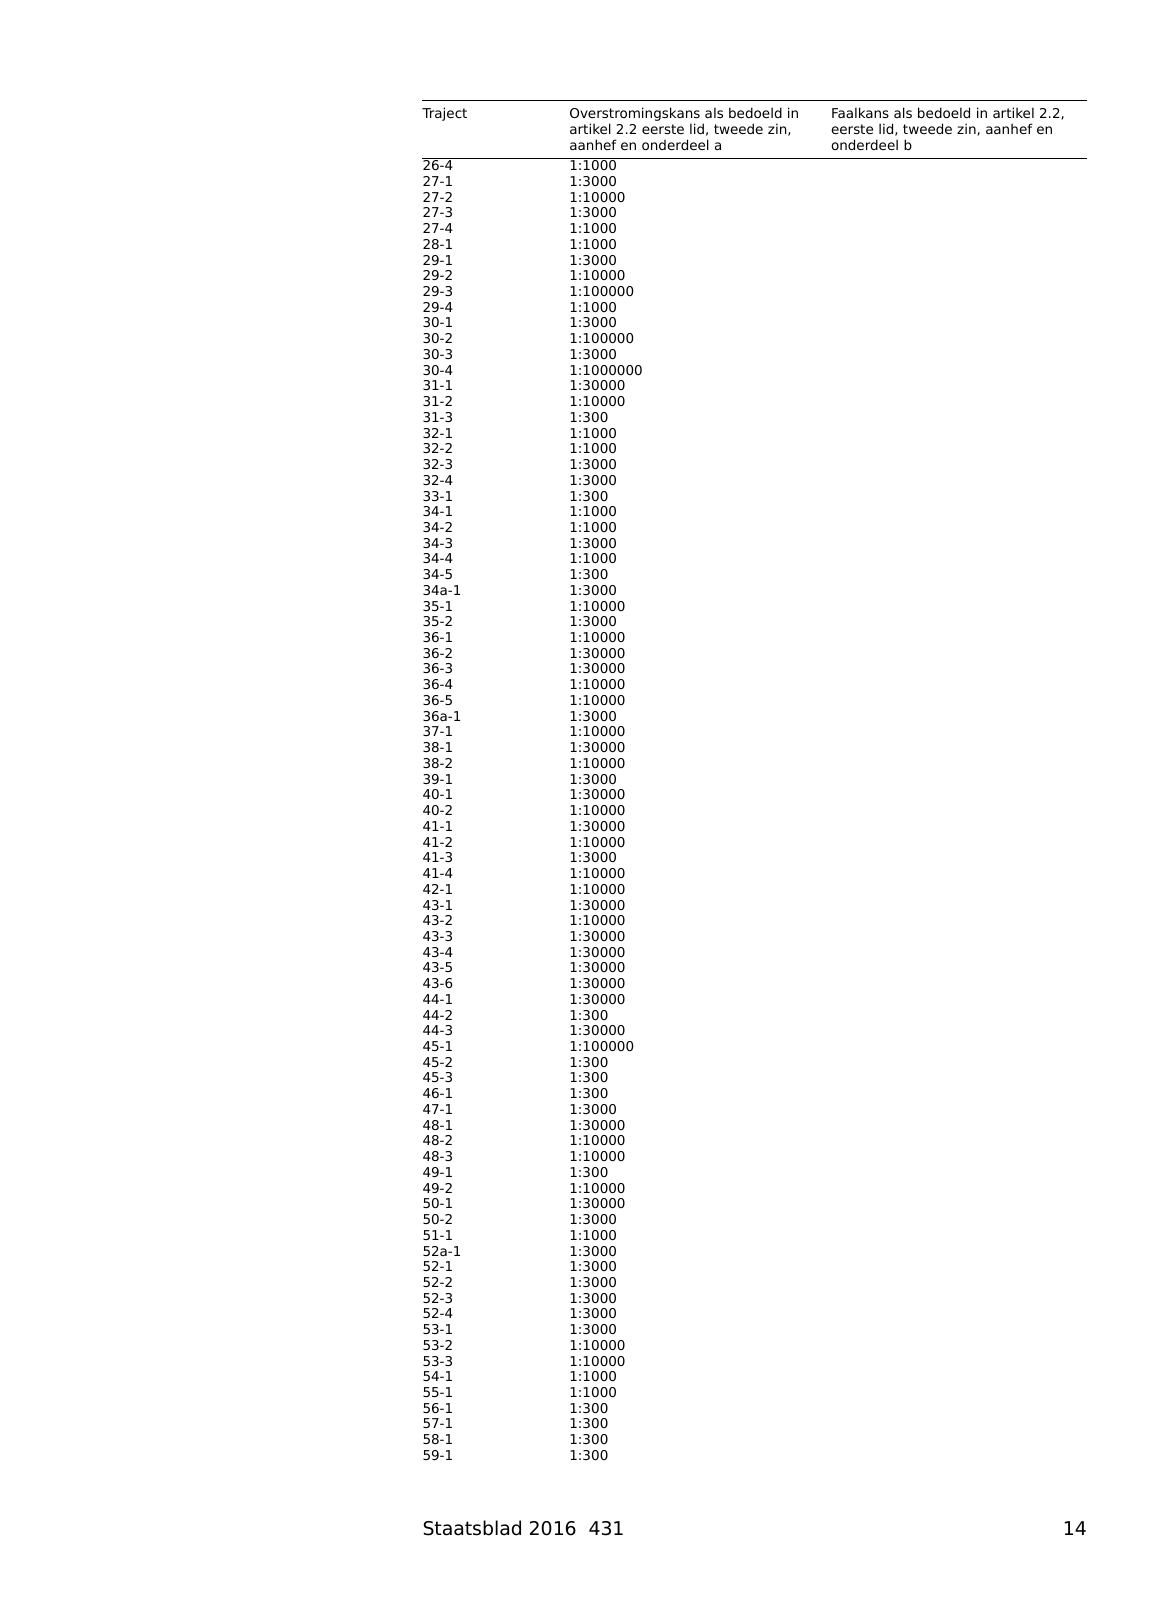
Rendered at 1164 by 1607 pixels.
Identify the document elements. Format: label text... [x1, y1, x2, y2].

table_cell [825, 347, 1087, 362]
table_cell 44-2 [422, 1008, 563, 1023]
table_cell 43-6 [422, 976, 563, 992]
table_cell 35-2 [422, 614, 563, 630]
table_cell 48-2 [422, 1133, 563, 1149]
table_cell 1:3000 [563, 583, 825, 598]
table_cell [825, 536, 1087, 551]
table_cell 1:3000 [563, 614, 825, 630]
table_cell [825, 1212, 1087, 1228]
table_cell 31-2 [422, 394, 563, 410]
table_cell 58-1 [422, 1432, 563, 1448]
table_cell [825, 960, 1087, 976]
table_cell [825, 1196, 1087, 1212]
table_cell 1:10000 [563, 724, 825, 740]
table_cell 29-3 [422, 284, 563, 299]
table_cell 1:1000 [563, 237, 825, 252]
table_cell [825, 945, 1087, 960]
table_cell [825, 1086, 1087, 1102]
table_cell 31-1 [422, 378, 563, 394]
table_cell 45-2 [422, 1055, 563, 1070]
table_cell [825, 834, 1087, 850]
table_cell 1:3000 [563, 174, 825, 189]
table_cell 30-4 [422, 363, 563, 378]
table_cell 49-1 [422, 1165, 563, 1180]
table_cell 1:3000 [563, 850, 825, 866]
table_cell 41-1 [422, 819, 563, 834]
table_cell 1:10000 [563, 1149, 825, 1165]
table_cell 32-4 [422, 473, 563, 488]
table_cell [825, 1291, 1087, 1306]
table_cell 43-3 [422, 929, 563, 944]
table_cell 1:3000 [563, 1275, 825, 1291]
table_cell [825, 567, 1087, 583]
table_cell 1:1000 [563, 504, 825, 520]
table_header Traject [422, 101, 563, 158]
table_cell 1:100000 [563, 1039, 825, 1054]
table_cell 48-3 [422, 1149, 563, 1165]
table_cell 1:30000 [563, 960, 825, 976]
table_cell [825, 488, 1087, 504]
table_cell 1:1000 [563, 1228, 825, 1243]
table_cell 31-3 [422, 410, 563, 425]
table_cell 59-1 [422, 1448, 563, 1463]
table_cell [825, 425, 1087, 441]
table_cell [825, 771, 1087, 787]
table_cell 1:10000 [563, 599, 825, 614]
table_cell [825, 457, 1087, 473]
table_cell [825, 268, 1087, 284]
table_cell 43-2 [422, 913, 563, 929]
table_cell 1:300 [563, 1008, 825, 1023]
table_cell 1:30000 [563, 929, 825, 944]
table_cell 1:30000 [563, 646, 825, 661]
table_cell 1:300 [563, 1055, 825, 1070]
table_cell 1:10000 [563, 882, 825, 897]
table_cell 53-2 [422, 1338, 563, 1353]
table_cell 30-2 [422, 331, 563, 347]
table_cell 52-2 [422, 1275, 563, 1291]
table_cell 1:3000 [563, 1243, 825, 1259]
table_cell 1:10000 [563, 677, 825, 693]
table_cell 41-3 [422, 850, 563, 866]
table_cell 1:3000 [563, 315, 825, 331]
table_cell 40-1 [422, 787, 563, 803]
table_cell 1:1000 [563, 425, 825, 441]
table_cell 36-1 [422, 630, 563, 646]
table_cell 52-4 [422, 1306, 563, 1322]
table_cell [825, 1070, 1087, 1086]
table_cell 38-2 [422, 756, 563, 771]
table_cell 1:30000 [563, 661, 825, 677]
table_cell [825, 1275, 1087, 1291]
table_cell [825, 363, 1087, 378]
table_cell [825, 1180, 1087, 1196]
table_cell 48-1 [422, 1118, 563, 1133]
table_cell 1:3000 [563, 1291, 825, 1306]
table_cell 43-5 [422, 960, 563, 976]
table_cell 1:10000 [563, 756, 825, 771]
table_cell [825, 599, 1087, 614]
table_cell 29-4 [422, 300, 563, 315]
table_cell 1:1000 [563, 551, 825, 567]
table_cell [825, 1306, 1087, 1322]
table_cell 1:3000 [563, 205, 825, 221]
table_cell 1:10000 [563, 268, 825, 284]
table_cell [825, 756, 1087, 771]
table_cell [825, 614, 1087, 630]
table_cell 1:10000 [563, 1133, 825, 1149]
table_cell 27-1 [422, 174, 563, 189]
table_header Faalkans als bedoeld in artikel 2.2, eerste lid, tweede zin, aanhef en onderdeel b [825, 101, 1087, 158]
table_cell [825, 630, 1087, 646]
table_cell [825, 394, 1087, 410]
table_cell 1:1000000 [563, 363, 825, 378]
table_cell 30-1 [422, 315, 563, 331]
table_cell 54-1 [422, 1369, 563, 1385]
table_cell 1:1000 [563, 1385, 825, 1401]
table_cell 52-3 [422, 1291, 563, 1306]
table_cell [825, 520, 1087, 536]
table_cell 1:300 [563, 1432, 825, 1448]
table_cell [825, 1243, 1087, 1259]
table_cell 1:300 [563, 488, 825, 504]
table_cell [825, 1338, 1087, 1353]
table_cell 1:1000 [563, 441, 825, 457]
table_cell [825, 913, 1087, 929]
table_cell [825, 174, 1087, 189]
table_cell 1:10000 [563, 630, 825, 646]
table_cell 39-1 [422, 771, 563, 787]
table_cell [825, 1416, 1087, 1432]
table_cell 1:300 [563, 1070, 825, 1086]
table_cell 27-3 [422, 205, 563, 221]
table_cell 55-1 [422, 1385, 563, 1401]
table_cell 1:3000 [563, 1102, 825, 1117]
table_cell [825, 1369, 1087, 1385]
table_cell 1:3000 [563, 771, 825, 787]
table_cell 1:300 [563, 567, 825, 583]
table_cell 1:300 [563, 1448, 825, 1463]
table_cell 1:30000 [563, 819, 825, 834]
table_cell [825, 1228, 1087, 1243]
table_cell 36a-1 [422, 709, 563, 724]
table_cell [825, 897, 1087, 913]
table_cell [825, 237, 1087, 252]
table_cell [825, 661, 1087, 677]
table_cell [825, 1149, 1087, 1165]
table_cell 1:30000 [563, 976, 825, 992]
table_cell 1:1000 [563, 1369, 825, 1385]
table_cell 32-3 [422, 457, 563, 473]
table_cell 1:30000 [563, 378, 825, 394]
table_cell 1:300 [563, 1416, 825, 1432]
table_cell [825, 693, 1087, 708]
table_cell 1:30000 [563, 1023, 825, 1039]
table_cell 1:3000 [563, 1259, 825, 1275]
table_cell 1:30000 [563, 787, 825, 803]
table_cell 1:30000 [563, 945, 825, 960]
table_cell 1:1000 [563, 300, 825, 315]
table_cell 52a-1 [422, 1243, 563, 1259]
table_cell 1:100000 [563, 331, 825, 347]
table_cell [825, 850, 1087, 866]
table_cell [825, 583, 1087, 598]
table_cell [825, 410, 1087, 425]
table_cell [825, 740, 1087, 756]
table_cell 1:3000 [563, 536, 825, 551]
table_cell [825, 976, 1087, 992]
table_cell 38-1 [422, 740, 563, 756]
table_cell 40-2 [422, 803, 563, 819]
table_cell [825, 992, 1087, 1007]
table_cell 1:3000 [563, 1306, 825, 1322]
table_cell 1:10000 [563, 834, 825, 850]
table_cell 32-1 [422, 425, 563, 441]
table_cell [825, 378, 1087, 394]
table_cell 1:10000 [563, 693, 825, 708]
table_cell [825, 331, 1087, 347]
table_cell 56-1 [422, 1401, 563, 1416]
table_cell 41-4 [422, 866, 563, 882]
table_cell 1:1000 [563, 221, 825, 237]
table_cell [825, 1133, 1087, 1149]
table_cell [825, 1039, 1087, 1054]
table_cell [825, 441, 1087, 457]
table_cell 42-1 [422, 882, 563, 897]
table_cell [825, 1322, 1087, 1338]
table_cell 1:30000 [563, 897, 825, 913]
table_cell [825, 159, 1087, 174]
table_cell 45-3 [422, 1070, 563, 1086]
table_cell 44-1 [422, 992, 563, 1007]
table_cell [825, 929, 1087, 944]
table_cell 43-1 [422, 897, 563, 913]
table_cell 57-1 [422, 1416, 563, 1432]
table_cell [825, 1401, 1087, 1416]
table_cell 34-1 [422, 504, 563, 520]
table_cell 1:10000 [563, 1354, 825, 1369]
table_cell 34-4 [422, 551, 563, 567]
table_cell [825, 803, 1087, 819]
table_cell 46-1 [422, 1086, 563, 1102]
table_cell 28-1 [422, 237, 563, 252]
table_cell 36-2 [422, 646, 563, 661]
table_cell 36-4 [422, 677, 563, 693]
table_cell [825, 724, 1087, 740]
table_cell 36-5 [422, 693, 563, 708]
table_cell 1:30000 [563, 1118, 825, 1133]
table_cell 50-2 [422, 1212, 563, 1228]
table_cell 49-2 [422, 1180, 563, 1196]
table_cell 44-3 [422, 1023, 563, 1039]
table_cell 53-3 [422, 1354, 563, 1369]
table_cell 1:300 [563, 1086, 825, 1102]
table_cell 1:3000 [563, 709, 825, 724]
table_cell 34-5 [422, 567, 563, 583]
table_header Overstromingskans als bedoeld in artikel 2.2 eerste lid, tweede zin, aanhef en onderdeel a [563, 101, 825, 158]
table_cell 1:30000 [563, 740, 825, 756]
table_cell 1:10000 [563, 913, 825, 929]
table_cell 43-4 [422, 945, 563, 960]
table_cell 52-1 [422, 1259, 563, 1275]
table_cell 51-1 [422, 1228, 563, 1243]
table_cell [825, 205, 1087, 221]
table_cell [825, 1102, 1087, 1117]
table_cell 1:10000 [563, 190, 825, 205]
table_cell 26-4 [422, 159, 563, 174]
table_cell [825, 1055, 1087, 1070]
table_cell 35-1 [422, 599, 563, 614]
table_cell 1:10000 [563, 803, 825, 819]
table_cell [825, 709, 1087, 724]
table_cell [825, 1259, 1087, 1275]
table_cell 53-1 [422, 1322, 563, 1338]
table_cell [825, 300, 1087, 315]
table_cell [825, 473, 1087, 488]
table_cell 1:10000 [563, 866, 825, 882]
table_cell [825, 1165, 1087, 1180]
table_cell [825, 253, 1087, 268]
table_cell 1:3000 [563, 347, 825, 362]
table_cell 1:1000 [563, 520, 825, 536]
table_cell [825, 1354, 1087, 1369]
table_cell 32-2 [422, 441, 563, 457]
table_cell [825, 787, 1087, 803]
table_cell 36-3 [422, 661, 563, 677]
table_cell 29-2 [422, 268, 563, 284]
table_cell 1:100000 [563, 284, 825, 299]
table_cell [825, 819, 1087, 834]
table_cell [825, 315, 1087, 331]
table_cell 1:300 [563, 410, 825, 425]
table_cell [825, 1118, 1087, 1133]
table_cell 1:3000 [563, 473, 825, 488]
table_cell 27-4 [422, 221, 563, 237]
table_cell [825, 646, 1087, 661]
table_cell 1:300 [563, 1165, 825, 1180]
table_cell [825, 504, 1087, 520]
table_cell [825, 1432, 1087, 1448]
table_cell [825, 866, 1087, 882]
table_cell [825, 551, 1087, 567]
table_cell 1:30000 [563, 1196, 825, 1212]
table_cell [825, 190, 1087, 205]
table_cell 1:3000 [563, 1322, 825, 1338]
table_cell 45-1 [422, 1039, 563, 1054]
table_cell 37-1 [422, 724, 563, 740]
table_cell [825, 882, 1087, 897]
table_cell 30-3 [422, 347, 563, 362]
table_cell [825, 1448, 1087, 1463]
table_cell 1:30000 [563, 992, 825, 1007]
table_cell 1:3000 [563, 253, 825, 268]
table_cell 33-1 [422, 488, 563, 504]
table_cell 34-2 [422, 520, 563, 536]
table_cell 50-1 [422, 1196, 563, 1212]
table_cell 34-3 [422, 536, 563, 551]
table_cell 1:300 [563, 1401, 825, 1416]
table_cell [825, 677, 1087, 693]
table_cell [825, 1008, 1087, 1023]
table_cell 29-1 [422, 253, 563, 268]
table_cell 1:1000 [563, 159, 825, 174]
table_cell 1:10000 [563, 1180, 825, 1196]
table_cell 47-1 [422, 1102, 563, 1117]
table_cell [825, 1385, 1087, 1401]
table_cell 1:10000 [563, 394, 825, 410]
table_cell 27-2 [422, 190, 563, 205]
table_cell 1:10000 [563, 1338, 825, 1353]
table_cell 34a-1 [422, 583, 563, 598]
table_cell 1:3000 [563, 1212, 825, 1228]
table_cell 1:3000 [563, 457, 825, 473]
table_cell 41-2 [422, 834, 563, 850]
table_cell [825, 284, 1087, 299]
table_cell [825, 1023, 1087, 1039]
table_cell [825, 221, 1087, 237]
